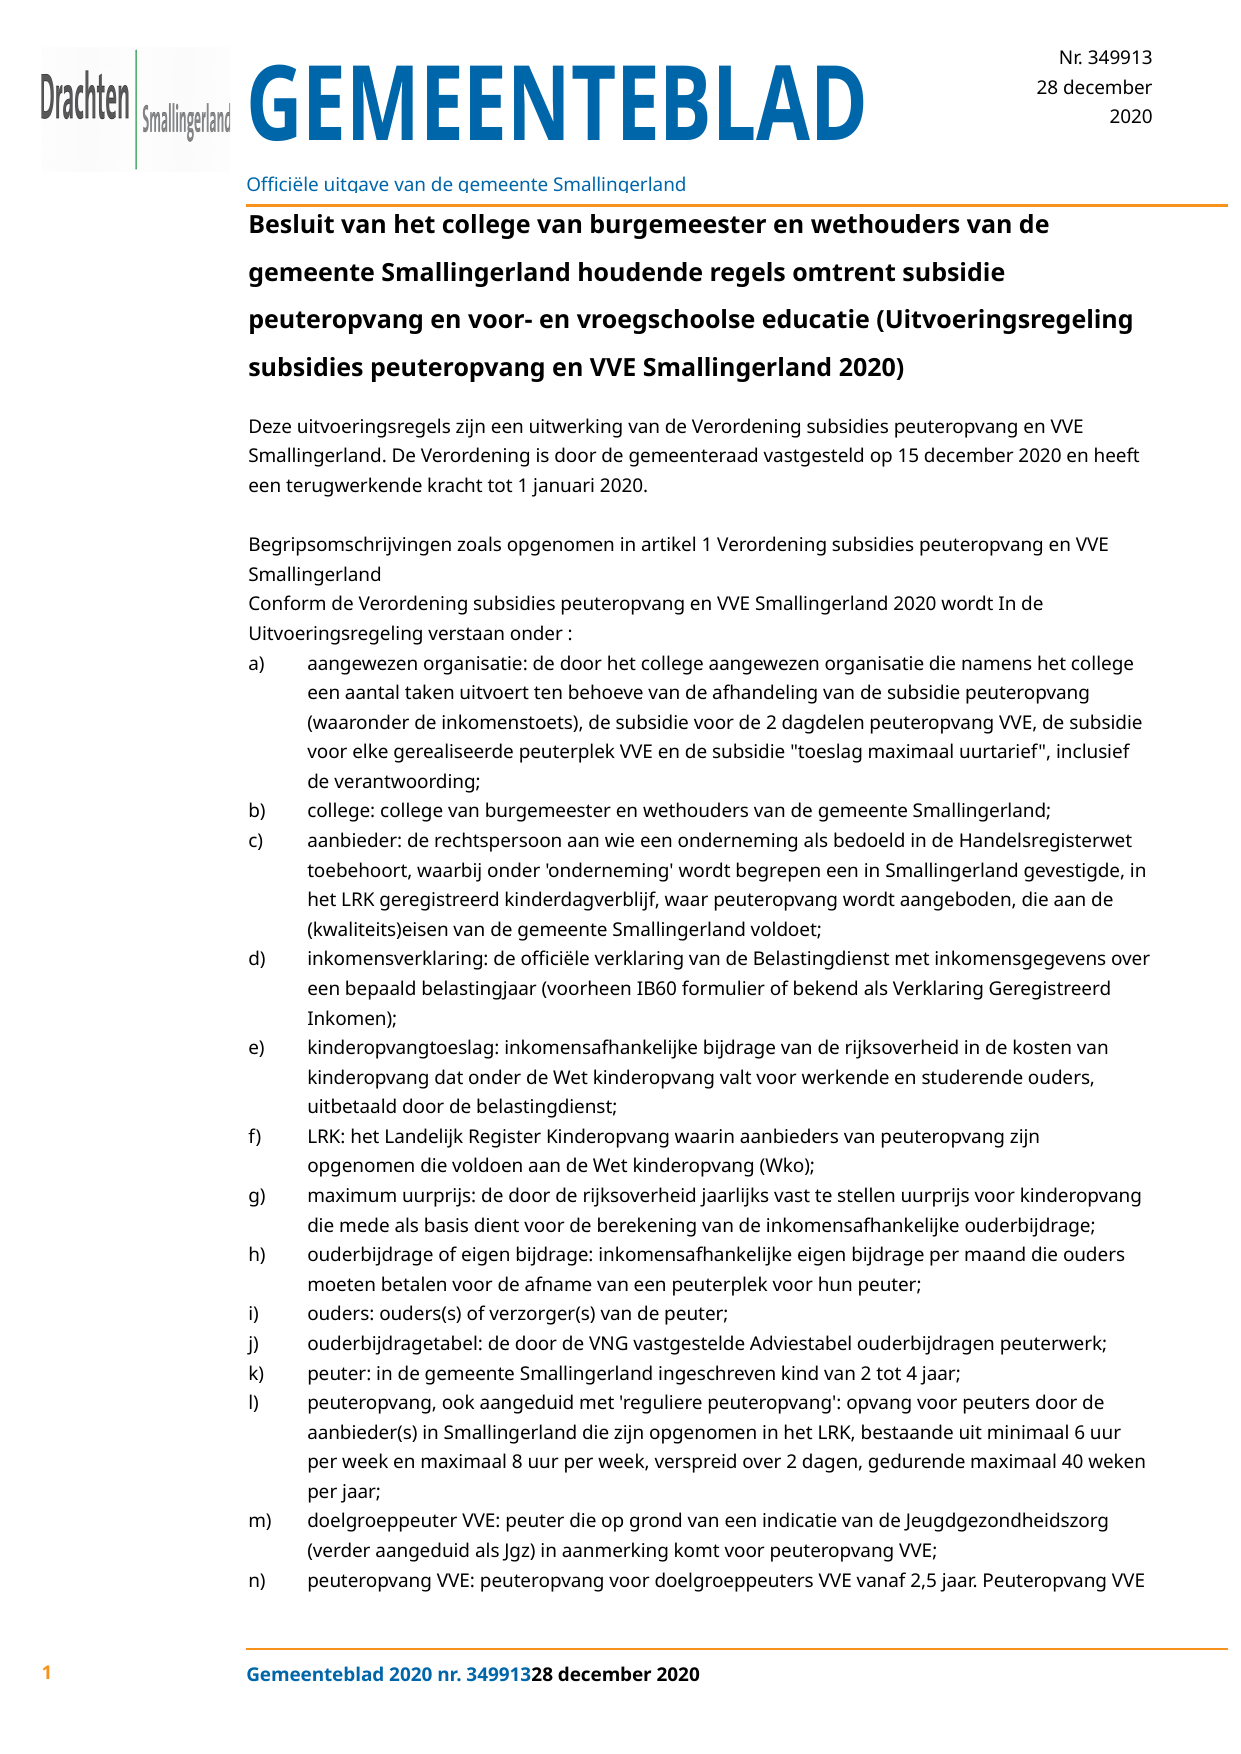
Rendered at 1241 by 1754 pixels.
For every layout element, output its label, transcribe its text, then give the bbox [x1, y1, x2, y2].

list kinderopvangtoeslag: inkomensafhankelijke bijdrage van de rijksoverheid in de kosten van kinderopvang dat onder de Wet kinderopvang valt voor werkende en studerende ouders, uitbetaald door de belastingdienst; [248, 1034, 1152, 1119]
text Deze uitvoeringsregels zijn een uitwerking van de Verordening subsidies peuteropvang en VVE Smallingerland. De Verordening is door de gemeenteraad vastgesteld op 15 december 2020 en heeft een terugwerkende kracht tot 1 januari 2020. [248, 413, 1152, 498]
list doelgroeppeuter VVE: peuter die op grond van een indicatie van de Jeugdgezondheidszorg (verder aangeduid als Jgz) in aanmerking komt voor peuteropvang VVE; [248, 1508, 1152, 1563]
picture [41, 47, 231, 172]
list aangewezen organisatie: de door het college aangewezen organisatie die namens het college een aantal taken uitvoert ten behoeve van de afhandeling van de subsidie peuteropvang (waaronder de inkomenstoets), de subsidie voor de 2 dagdelen peuteropvang VVE, de subsidie voor elke gerealiseerde peuterplek VVE en de subsidie "toeslag maximaal uurtarief", inclusief de verantwoording; [248, 650, 1152, 794]
list peuteropvang VVE: peuteropvang voor doelgroeppeuters VVE vanaf 2,5 jaar. Peuteropvang VVE [248, 1567, 1152, 1593]
list LRK: het Landelijk Register Kinderopvang waarin aanbieders van peuteropvang zijn opgenomen die voldoen aan de Wet kinderopvang (Wko); [248, 1123, 1152, 1178]
list maximum uurprijs: de door de rijksoverheid jaarlijks vast te stellen uurprijs voor kinderopvang die mede als basis dient voor de berekening van de inkomensafhankelijke ouderbijdrage; [248, 1182, 1152, 1238]
text Begripsomschrijvingen zoals opgenomen in artikel 1 Verordening subsidies peuteropvang en VVE Smallingerland [248, 531, 1152, 587]
text Conform de Verordening subsidies peuteropvang en VVE Smallingerland 2020 wordt In de Uitvoeringsregeling verstaan onder : [248, 591, 1152, 646]
list college: college van burgemeester en wethouders van de gemeente Smallingerland; [248, 798, 1152, 823]
list peuteropvang, ook aangeduid met 'reguliere peuteropvang': opvang voor peuters door de aanbieder(s) in Smallingerland die zijn opgenomen in het LRK, bestaande uit minimaal 6 uur per week en maximaal 8 uur per week, verspreid over 2 dagen, gedurende maximaal 40 weken per jaar; [248, 1389, 1152, 1504]
list peuter: in de gemeente Smallingerland ingeschreven kind van 2 tot 4 jaar; [248, 1360, 1152, 1386]
list aanbieder: de rechtspersoon aan wie een onderneming als bedoeld in de Handelsregisterwet toebehoort, waarbij onder 'onderneming' wordt begrepen een in Smallingerland gevestigde, in het LRK geregistreerd kinderdagverblijf, waar peuteropvang wordt aangeboden, die aan de (kwaliteits)eisen van de gemeente Smallingerland voldoet; [248, 827, 1152, 942]
text Besluit van het college van burgemeester en wethouders van de gemeente Smallingerland houdende regels omtrent subsidie peuteropvang en voor- en vroegschoolse educatie (Uitvoeringsregeling subsidies peuteropvang en VVE Smallingerland 2020) [248, 207, 1152, 384]
list inkomensverklaring: de officiële verklaring van de Belastingdienst met inkomensgegevens over een bepaald belastingjaar (voorheen IB60 formulier of bekend als Verklaring Geregistreerd Inkomen); [248, 946, 1152, 1031]
list ouderbijdrage of eigen bijdrage: inkomensafhankelijke eigen bijdrage per maand die ouders moeten betalen voor de afname van een peuterplek voor hun peuter; [248, 1241, 1152, 1297]
list ouderbijdragetabel: de door de VNG vastgestelde Adviestabel ouderbijdragen peuterwerk; [248, 1330, 1152, 1356]
list ouders: ouders(s) of verzorger(s) van de peuter; [248, 1301, 1152, 1326]
